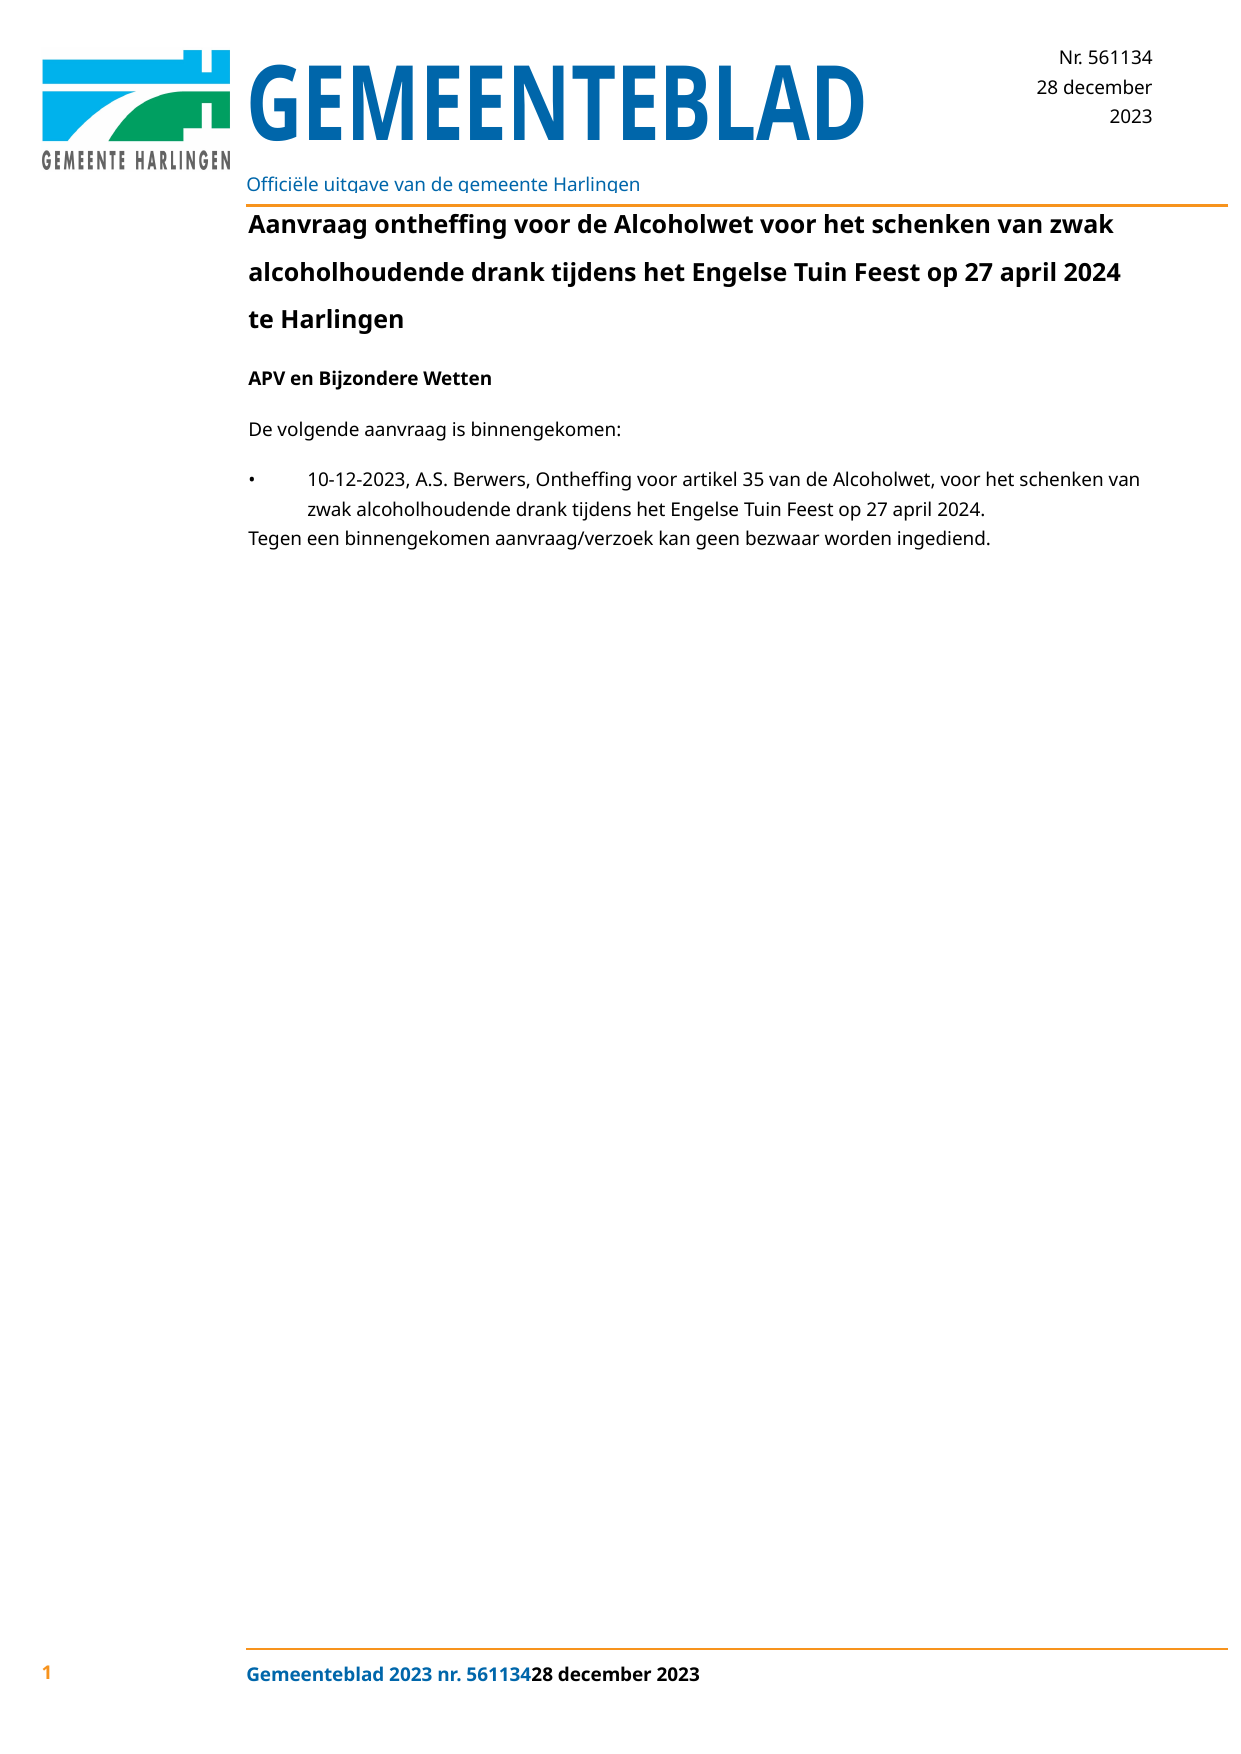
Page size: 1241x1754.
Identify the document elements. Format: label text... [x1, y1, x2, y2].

text Tegen een binnengekomen aanvraag/verzoek kan geen bezwaar worden ingediend. [248, 526, 1152, 551]
picture [41, 47, 231, 172]
text Aanvraag ontheffing voor de Alcoholwet voor het schenken van zwak alcoholhoudende drank tijdens het Engelse Tuin Feest op 27 april 2024 te Harlingen [248, 207, 1152, 336]
text APV en Bijzondere Wetten [248, 366, 1152, 391]
text De volgende aanvraag is binnengekomen: [248, 416, 1152, 442]
list 10-12-2023, A.S. Berwers, Ontheffing voor artikel 35 van de Alcoholwet, voor het schenken van zwak alcoholhoudende drank tijdens het Engelse Tuin Feest op 27 april 2024. [248, 466, 1152, 522]
